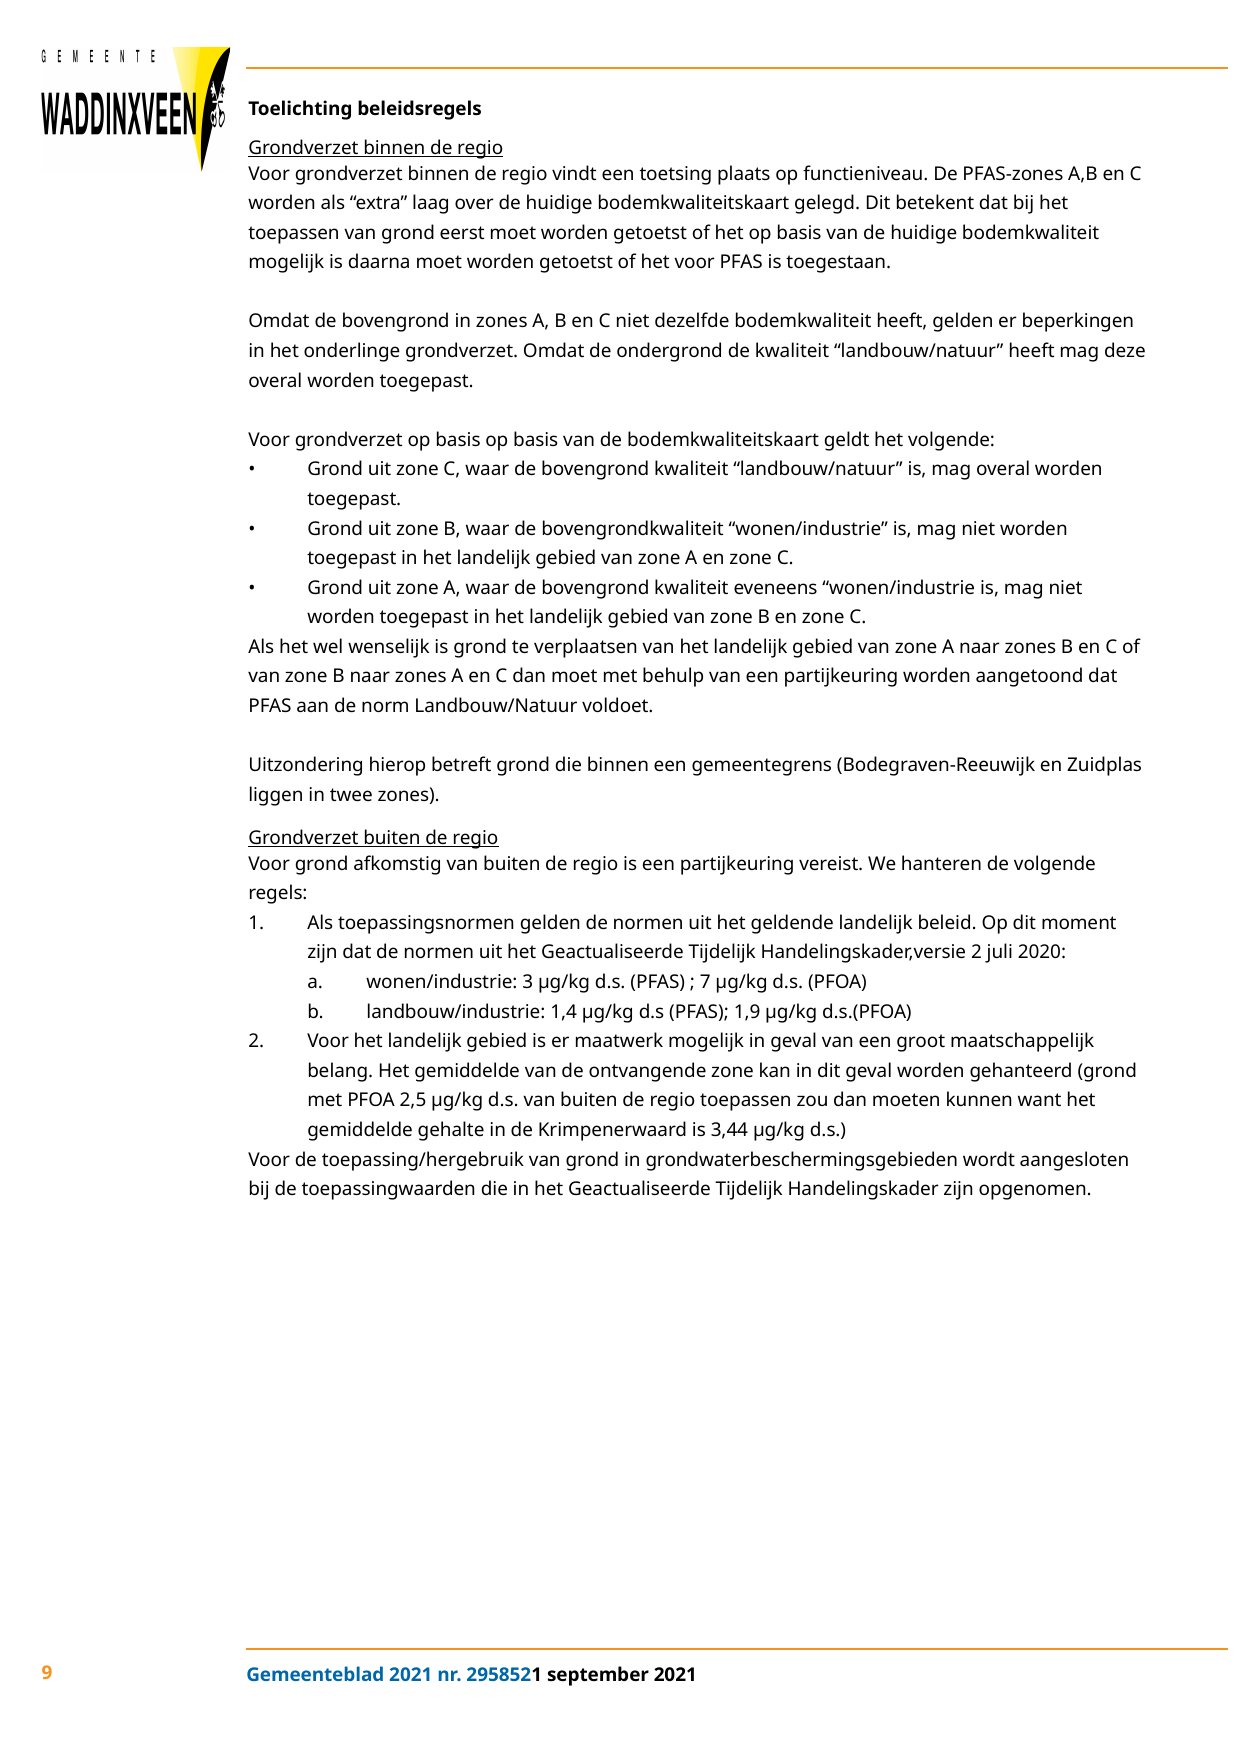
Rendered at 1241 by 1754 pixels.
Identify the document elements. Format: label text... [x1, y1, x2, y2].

text Voor grondverzet binnen de regio vindt een toetsing plaats op functieniveau. De PFAS-zones A,B en C worden als “extra” laag over de huidige bodemkwaliteitskaart gelegd. Dit betekent dat bij het toepassen van grond eerst moet worden getoetst of het op basis van de huidige bodemkwaliteit mogelijk is daarna moet worden getoetst of het voor PFAS is toegestaan. [248, 160, 1152, 274]
list Grond uit zone A, waar de bovengrond kwaliteit eveneens “wonen/industrie is, mag niet worden toegepast in het landelijk gebied van zone B en zone C. [248, 574, 1152, 629]
text Uitzondering hierop betreft grond die binnen een gemeentegrens (Bodegraven-Reeuwijk en Zuidplas liggen in twee zones). [248, 751, 1152, 807]
list wonen/industrie: 3 µg/kg d.s. (PFAS) ; 7 µg/kg d.s. (PFOA) [307, 968, 1152, 994]
list landbouw/industrie: 1,4 µg/kg d.s (PFAS); 1,9 µg/kg d.s.(PFOA) [307, 998, 1152, 1023]
list Voor het landelijk gebied is er maatwerk mogelijk in geval van een groot maatschappelijk belang. Het gemiddelde van de ontvangende zone kan in dit geval worden gehanteerd (grond met PFOA 2,5 µg/kg d.s. van buiten de regio toepassen zou dan moeten kunnen want het gemiddelde gehalte in de Krimpenerwaard is 3,44 µg/kg d.s.) [248, 1027, 1152, 1142]
text Voor grondverzet op basis op basis van de bodemkwaliteitskaart geldt het volgende: [248, 426, 1152, 452]
text Grondverzet binnen de regio [248, 134, 1152, 160]
text Omdat de bovengrond in zones A, B en C niet dezelfde bodemkwaliteit heeft, gelden er beperkingen in het onderlinge grondverzet. Omdat de ondergrond de kwaliteit “landbouw/natuur” heeft mag deze overal worden toegepast. [248, 308, 1152, 393]
text Grondverzet buiten de regio [248, 824, 1152, 850]
text Als het wel wenselijk is grond te verplaatsen van het landelijk gebied van zone A naar zones B en C of van zone B naar zones A en C dan moet met behulp van een partijkeuring worden aangetoond dat PFAS aan de norm Landbouw/Natuur voldoet. [248, 633, 1152, 718]
text Voor grond afkomstig van buiten de regio is een partijkeuring vereist. We hanteren de volgende regels: [248, 850, 1152, 905]
text Toelichting beleidsregels [248, 95, 1152, 121]
list Als toepassingsnormen gelden de normen uit het geldende landelijk beleid. Op dit moment zijn dat de normen uit het Geactualiseerde Tijdelijk Handelingskader,versie 2 juli 2020: [248, 909, 1152, 964]
list Grond uit zone B, waar de bovengrondkwaliteit “wonen/industrie” is, mag niet worden toegepast in het landelijk gebied van zone A en zone C. [248, 515, 1152, 570]
text Voor de toepassing/hergebruik van grond in grondwaterbeschermingsgebieden wordt aangesloten bij de toepassingwaarden die in het Geactualiseerde Tijdelijk Handelingskader zijn opgenomen. [248, 1146, 1152, 1201]
list Grond uit zone C, waar de bovengrond kwaliteit “landbouw/natuur” is, mag overal worden toegepast. [248, 456, 1152, 511]
picture [41, 47, 231, 172]
